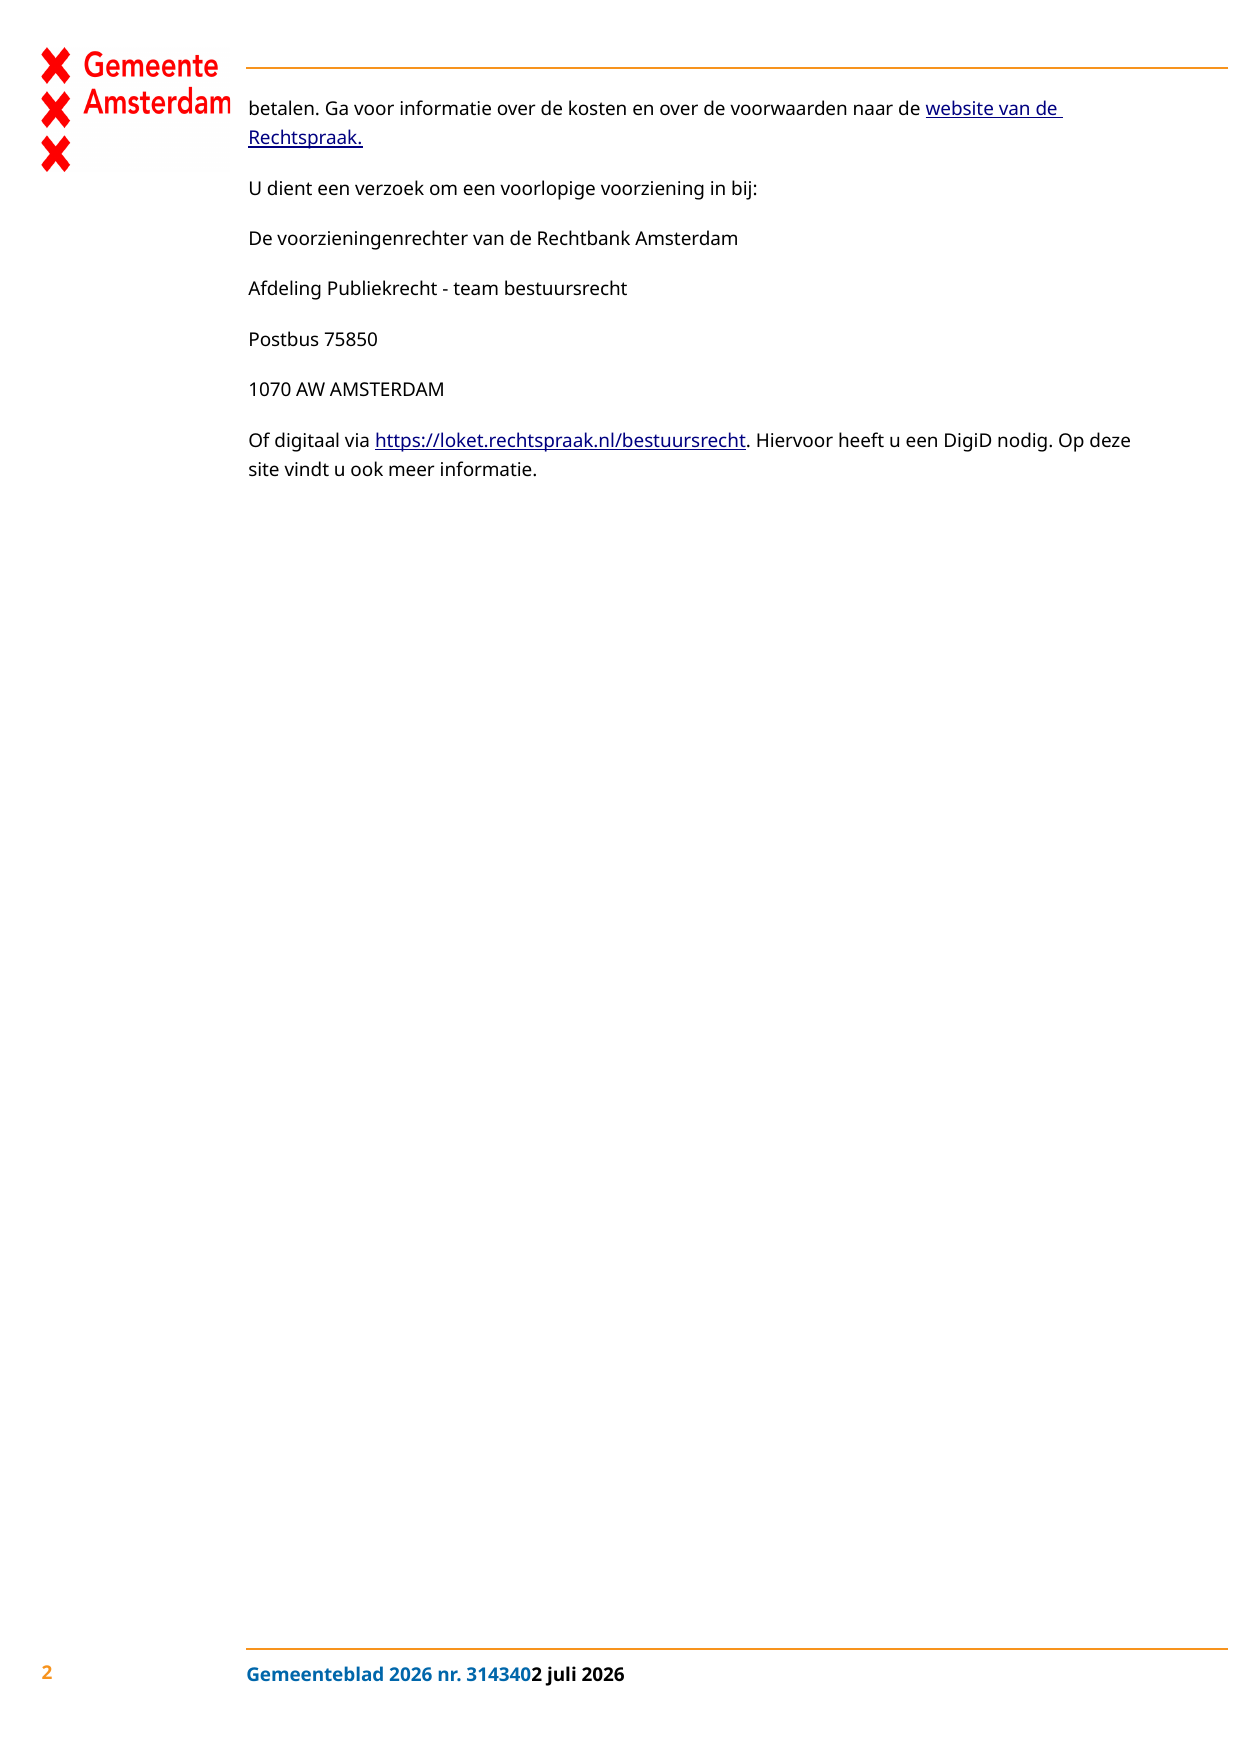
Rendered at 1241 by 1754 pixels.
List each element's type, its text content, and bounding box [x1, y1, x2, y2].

text Afdeling Publiekrecht - team bestuursrecht [248, 276, 1152, 301]
text Postbus 75850 [248, 326, 1152, 352]
text 1070 AW AMSTERDAM [248, 376, 1152, 402]
text Of digitaal via https://loket.rechtspraak.nl/bestuursrecht. Hiervoor heeft u een DigiD nodig. Op deze site vindt u ook meer informatie. [248, 427, 1152, 482]
text betalen. Ga voor informatie over de kosten en over de voorwaarden naar de website van de Rechtspraak. [248, 95, 1152, 150]
picture [41, 47, 231, 172]
text U dient een verzoek om een voorlopige voorziening in bij: [248, 175, 1152, 201]
text De voorzieningenrechter van de Rechtbank Amsterdam [248, 225, 1152, 251]
